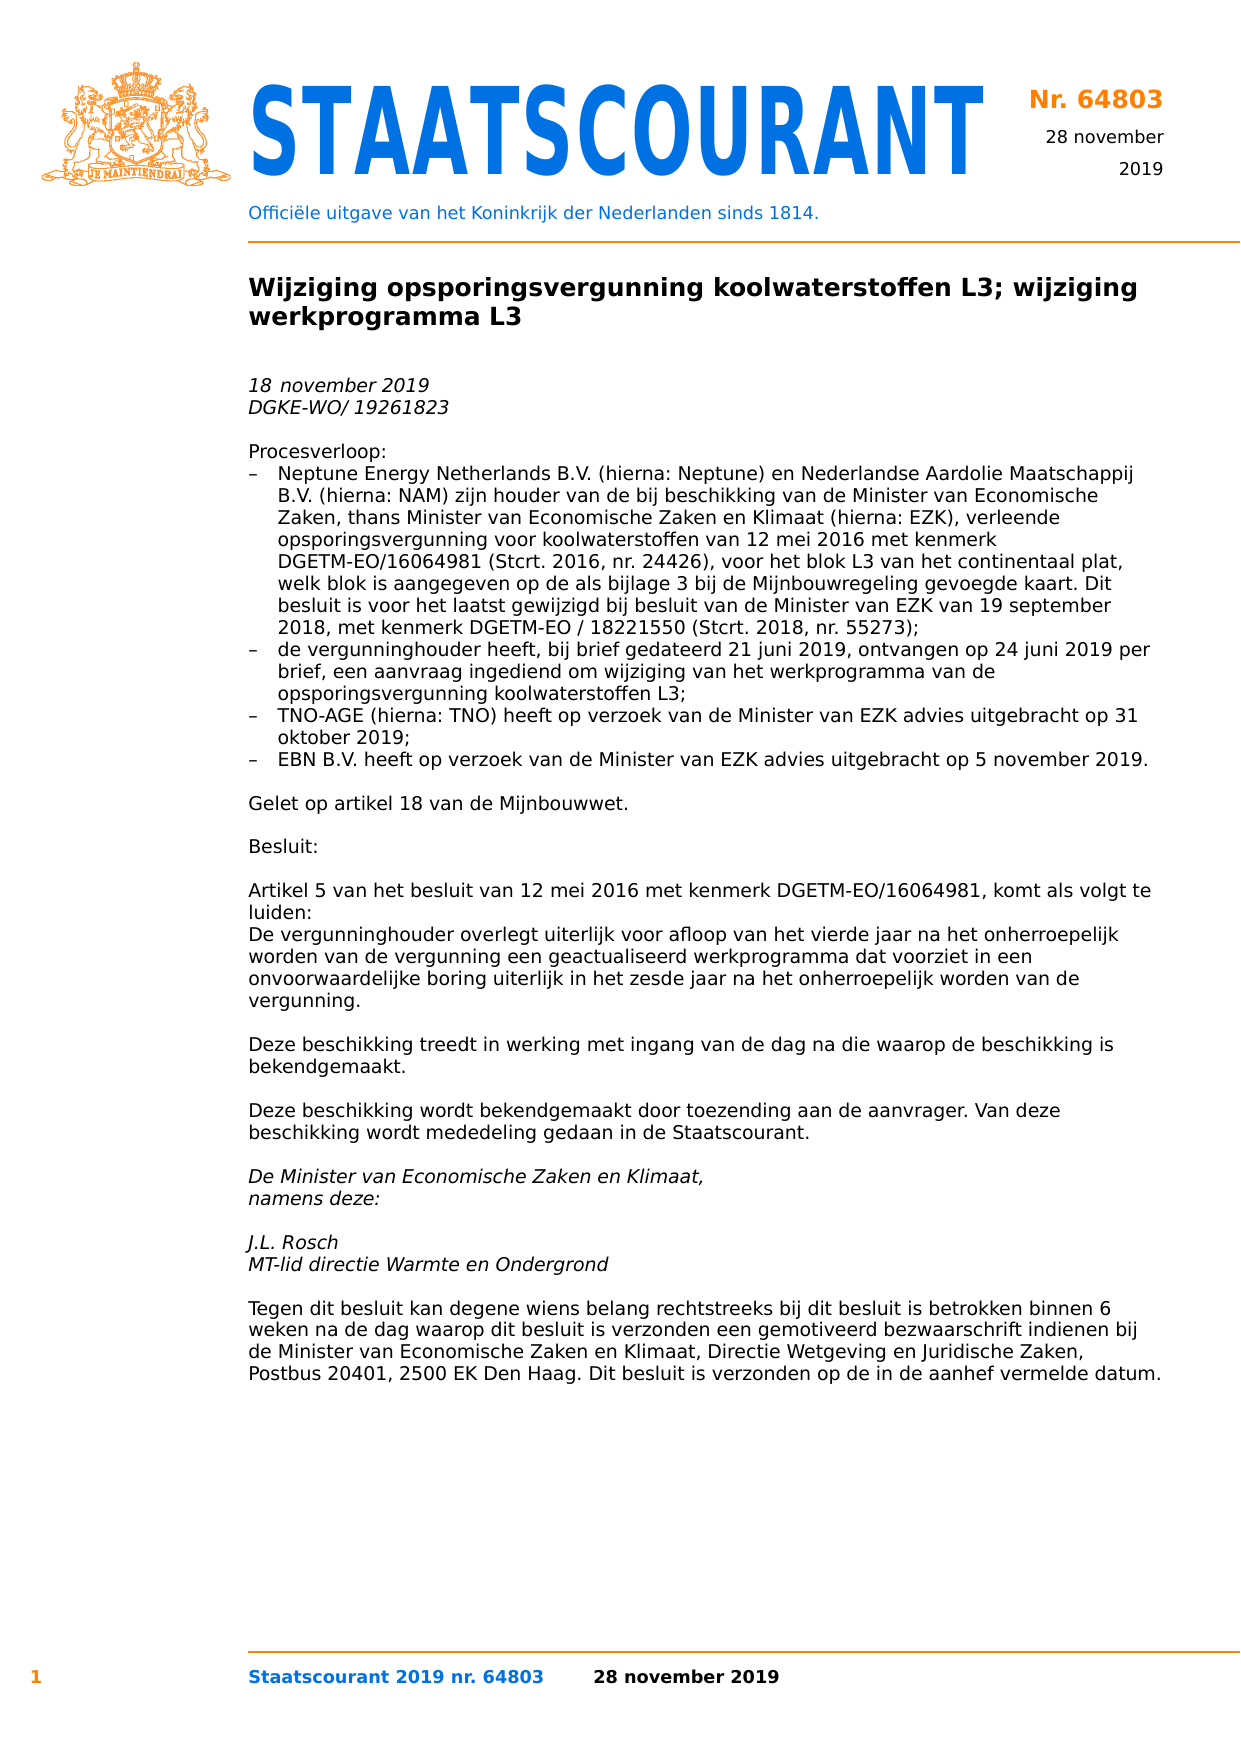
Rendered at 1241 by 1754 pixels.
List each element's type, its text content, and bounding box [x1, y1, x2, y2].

text – de vergunninghouder heeft, bij brief gedateerd 21 juni 2019, ontvangen op 24 juni 2019 per brief, een aanvraag ingediend om wijziging van het werkprogramma van de opsporingsvergunning koolwaterstoffen L3; [248, 639, 1163, 705]
text Besluit: [248, 836, 1163, 858]
table_cell Officiële uitgave van het Koninkrijk der Nederlanden sinds 1814. [248, 203, 1240, 241]
text De vergunninghouder overlegt uiterlijk voor afloop van het vierde jaar na het onherroepelijk worden van de vergunning een geactualiseerd werkprogramma dat voorziet in een onvoorwaardelijke boring uiterlijk in het zesde jaar na het onherroepelijk worden van de vergunning. [248, 924, 1163, 1012]
table_header Nr. 64803 [998, 62, 1240, 121]
text Deze beschikking treedt in werking met ingang van de dag na die waarop de beschikking is bekendgemaakt. [248, 1034, 1163, 1078]
table_cell 28 november [998, 121, 1240, 153]
text – Neptune Energy Netherlands B.V. (hierna: Neptune) en Nederlandse Aardolie Maatschappij B.V. (hierna: NAM) zijn houder van de bij beschikking van de Minister van Economische Zaken, thans Minister van Economische Zaken en Klimaat (hierna: EZK), verleende opsporingsvergunning voor koolwaterstoffen van 12 mei 2016 met kenmerk DGETM-EO/16064981 (Stcrt. 2016, nr. 24426), voor het blok L3 van het continentaal plat, welk blok is aangegeven op de als bijlage 3 bij de Mijnbouwregeling gevoegde kaart. Dit besluit is voor het laatst gewijzigd bij besluit van de Minister van EZK van 19 september 2018, met kenmerk DGETM-EO / 18221550 (Stcrt. 2018, nr. 55273); [248, 463, 1163, 639]
text Procesverloop: [248, 441, 1163, 463]
picture [41, 62, 231, 186]
text – EBN B.V. heeft op verzoek van de Minister van EZK advies uitgebracht op 5 november 2019. [248, 749, 1163, 771]
text Gelet op artikel 18 van de Mijnbouwwet. [248, 792, 1163, 814]
text Deze beschikking wordt bekendgemaakt door toezending aan de aanvrager. Van deze beschikking wordt mededeling gedaan in de Staatscourant. [248, 1100, 1163, 1144]
subtitle Wijziging opsporingsvergunning koolwaterstoffen L3; wijziging werkprogramma L3 [248, 273, 1163, 331]
text 18 november 2019 [248, 375, 1163, 397]
text Artikel 5 van het besluit van 12 mei 2016 met kenmerk DGETM-EO/16064981, komt als volgt te luiden: [248, 880, 1163, 924]
table_header STAATSCOURANT [248, 62, 998, 203]
table_header [25, 62, 248, 241]
text – TNO-AGE (hierna: TNO) heeft op verzoek van de Minister van EZK advies uitgebracht op 31 oktober 2019; [248, 705, 1163, 749]
table_cell 2019 [998, 153, 1240, 203]
text DGKE-WO/ 19261823 [248, 397, 1163, 419]
text Tegen dit besluit kan degene wiens belang rechtstreeks bij dit besluit is betrokken binnen 6 weken na de dag waarop dit besluit is verzonden een gemotiveerd bezwaarschrift indienen bij de Minister van Economische Zaken en Klimaat, Directie Wetgeving en Juridische Zaken, Postbus 20401, 2500 EK Den Haag. Dit besluit is verzonden op de in de aanhef vermelde datum. [248, 1297, 1163, 1385]
text De Minister van Economische Zaken en Klimaat, namens deze: J.L. Rosch MT-lid directie Warmte en Ondergrond [248, 1166, 1163, 1276]
